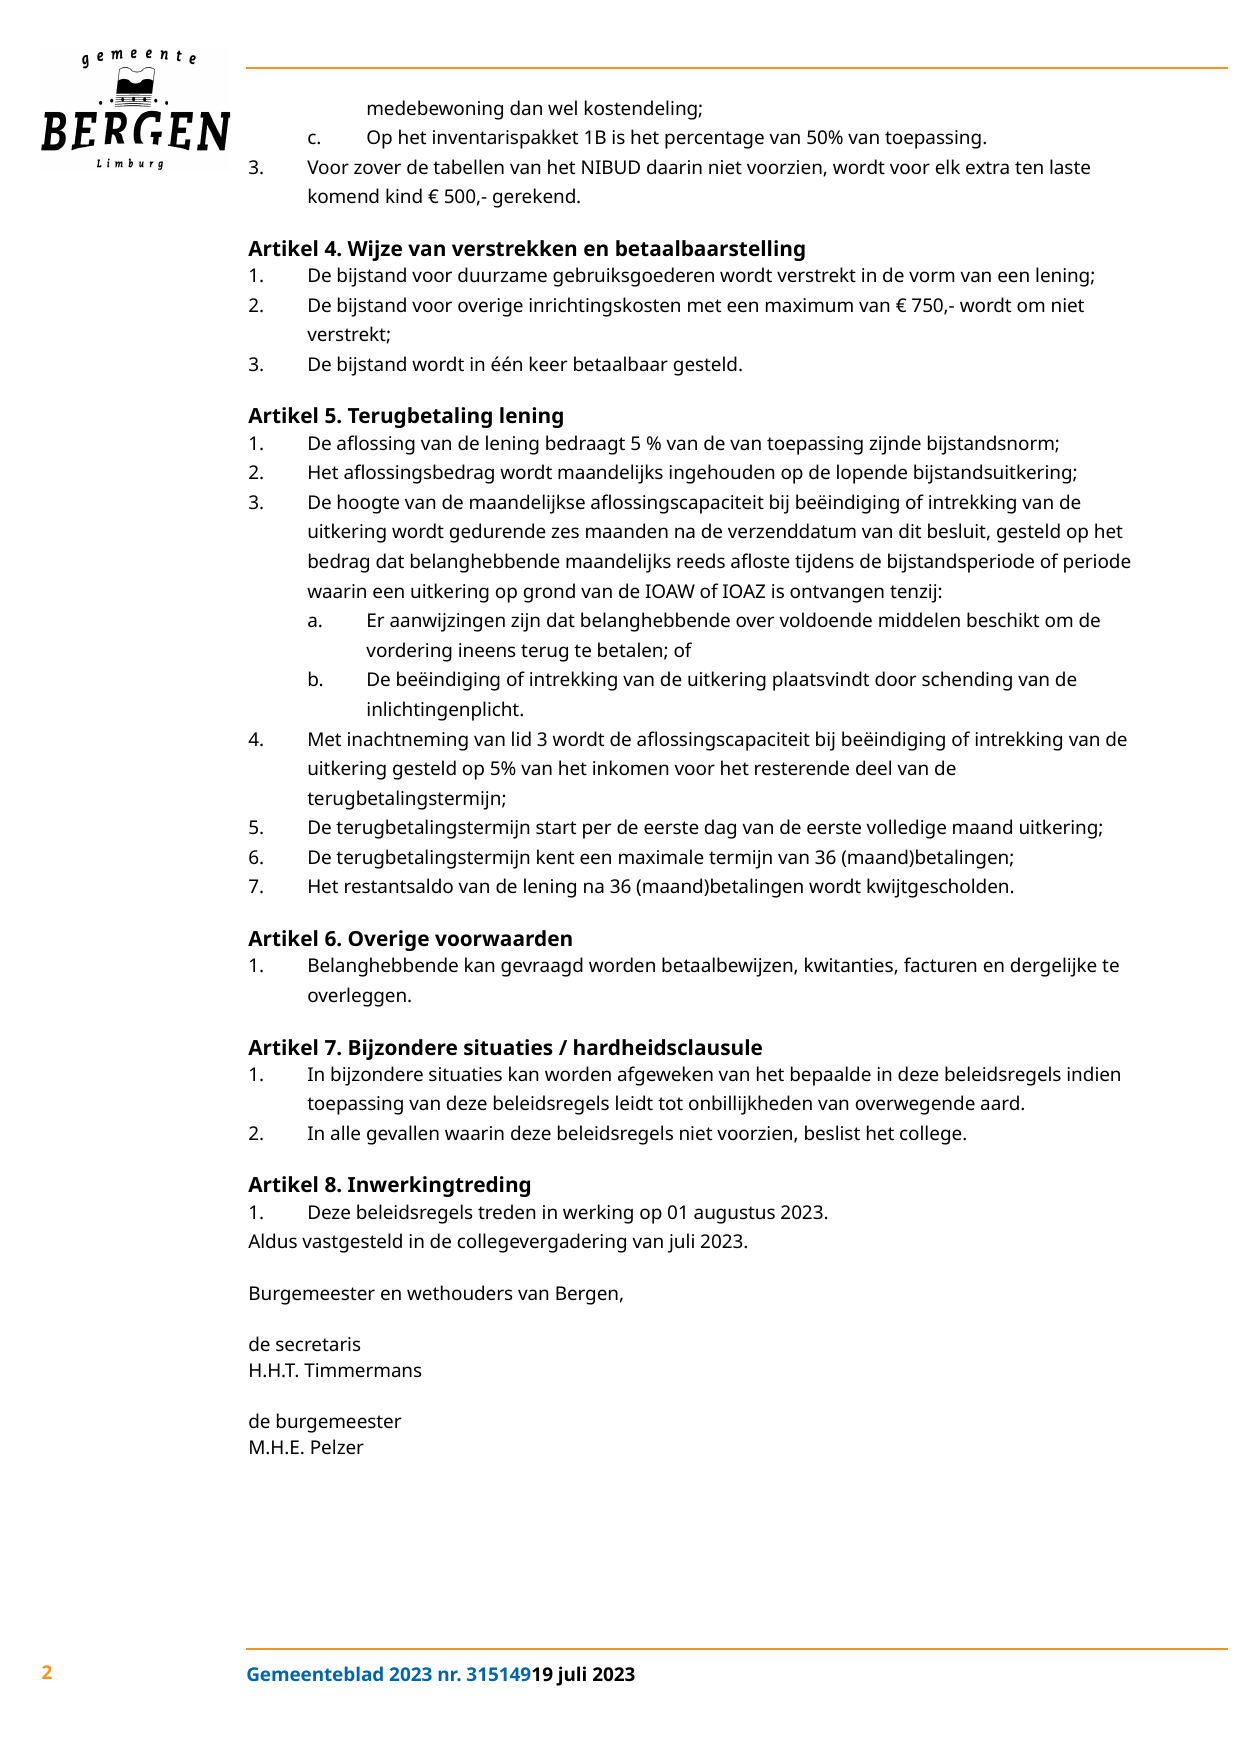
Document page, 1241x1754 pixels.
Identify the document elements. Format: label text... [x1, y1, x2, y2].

list Het aflossingsbedrag wordt maandelijks ingehouden op de lopende bijstandsuitkering; [248, 459, 1152, 485]
text M.H.E. Pelzer [248, 1434, 1152, 1460]
list Het restantsaldo van de lening na 36 (maand)betalingen wordt kwijtgescholden. [248, 874, 1152, 899]
list In alle gevallen waarin deze beleidsregels niet voorzien, beslist het college. [248, 1120, 1152, 1146]
list Op het inventarispakket 1B is het percentage van 50% van toepassing. [307, 124, 1152, 150]
list Voor zover de tabellen van het NIBUD daarin niet voorzien, wordt voor elk extra ten laste komend kind € 500,- gerekend. [248, 154, 1152, 209]
list Er aanwijzingen zijn dat belanghebbende over voldoende middelen beschikt om de vordering ineens terug te betalen; of [307, 607, 1152, 663]
list Met inachtneming van lid 3 wordt de aflossingscapaciteit bij beëindiging of intrekking van de uitkering gesteld op 5% van het inkomen voor het resterende deel van de terugbetalingstermijn; [248, 726, 1152, 811]
text Artikel 8. Inwerkingtreding [248, 1171, 1152, 1199]
text Burgemeester en wethouders van Bergen, [248, 1280, 1152, 1306]
text Artikel 6. Overige voorwaarden [248, 924, 1152, 953]
list De bijstand wordt in één keer betaalbaar gesteld. [248, 351, 1152, 377]
picture [41, 47, 231, 172]
list De terugbetalingstermijn kent een maximale termijn van 36 (maand)betalingen; [248, 844, 1152, 870]
text Artikel 7. Bijzondere situaties / hardheidsclausule [248, 1033, 1152, 1061]
list De terugbetalingstermijn start per de eerste dag van de eerste volledige maand uitkering; [248, 814, 1152, 840]
list Belanghebbende kan gevraagd worden betaalbewijzen, kwitanties, facturen en dergelijke te overleggen. [248, 953, 1152, 1008]
list De bijstand voor duurzame gebruiksgoederen wordt verstrekt in de vorm van een lening; [248, 262, 1152, 288]
list De aflossing van de lening bedraagt 5 % van de van toepassing zijnde bijstandsnorm; [248, 430, 1152, 456]
text H.H.T. Timmermans [248, 1357, 1152, 1383]
text de secretaris [248, 1332, 1152, 1357]
text de burgemeester [248, 1409, 1152, 1434]
text Aldus vastgesteld in de collegevergadering van juli 2023. [248, 1229, 1152, 1254]
list De beëindiging of intrekking van de uitkering plaatsvindt door schending van de inlichtingenplicht. [307, 667, 1152, 722]
list Deze beleidsregels treden in werking op 01 augustus 2023. [248, 1199, 1152, 1225]
text Artikel 4. Wijze van verstrekken en betaalbaarstelling [248, 234, 1152, 262]
list De bijstand voor overige inrichtingskosten met een maximum van € 750,- wordt om niet verstrekt; [248, 292, 1152, 347]
text Artikel 5. Terugbetaling lening [248, 402, 1152, 430]
list De hoogte van de maandelijkse aflossingscapaciteit bij beëindiging of intrekking van de uitkering wordt gedurende zes maanden na de verzenddatum van dit besluit, gesteld op het bedrag dat belanghebbende maandelijks reeds afloste tijdens de bijstandsperiode of periode waarin een uitkering op grond van de IOAW of IOAZ is ontvangen tenzij: [248, 489, 1152, 604]
list In bijzondere situaties kan worden afgeweken van het bepaalde in deze beleidsregels indien toepassing van deze beleidsregels leidt tot onbillijkheden van overwegende aard. [248, 1061, 1152, 1116]
list medebewoning dan wel kostendeling; [307, 95, 1152, 121]
